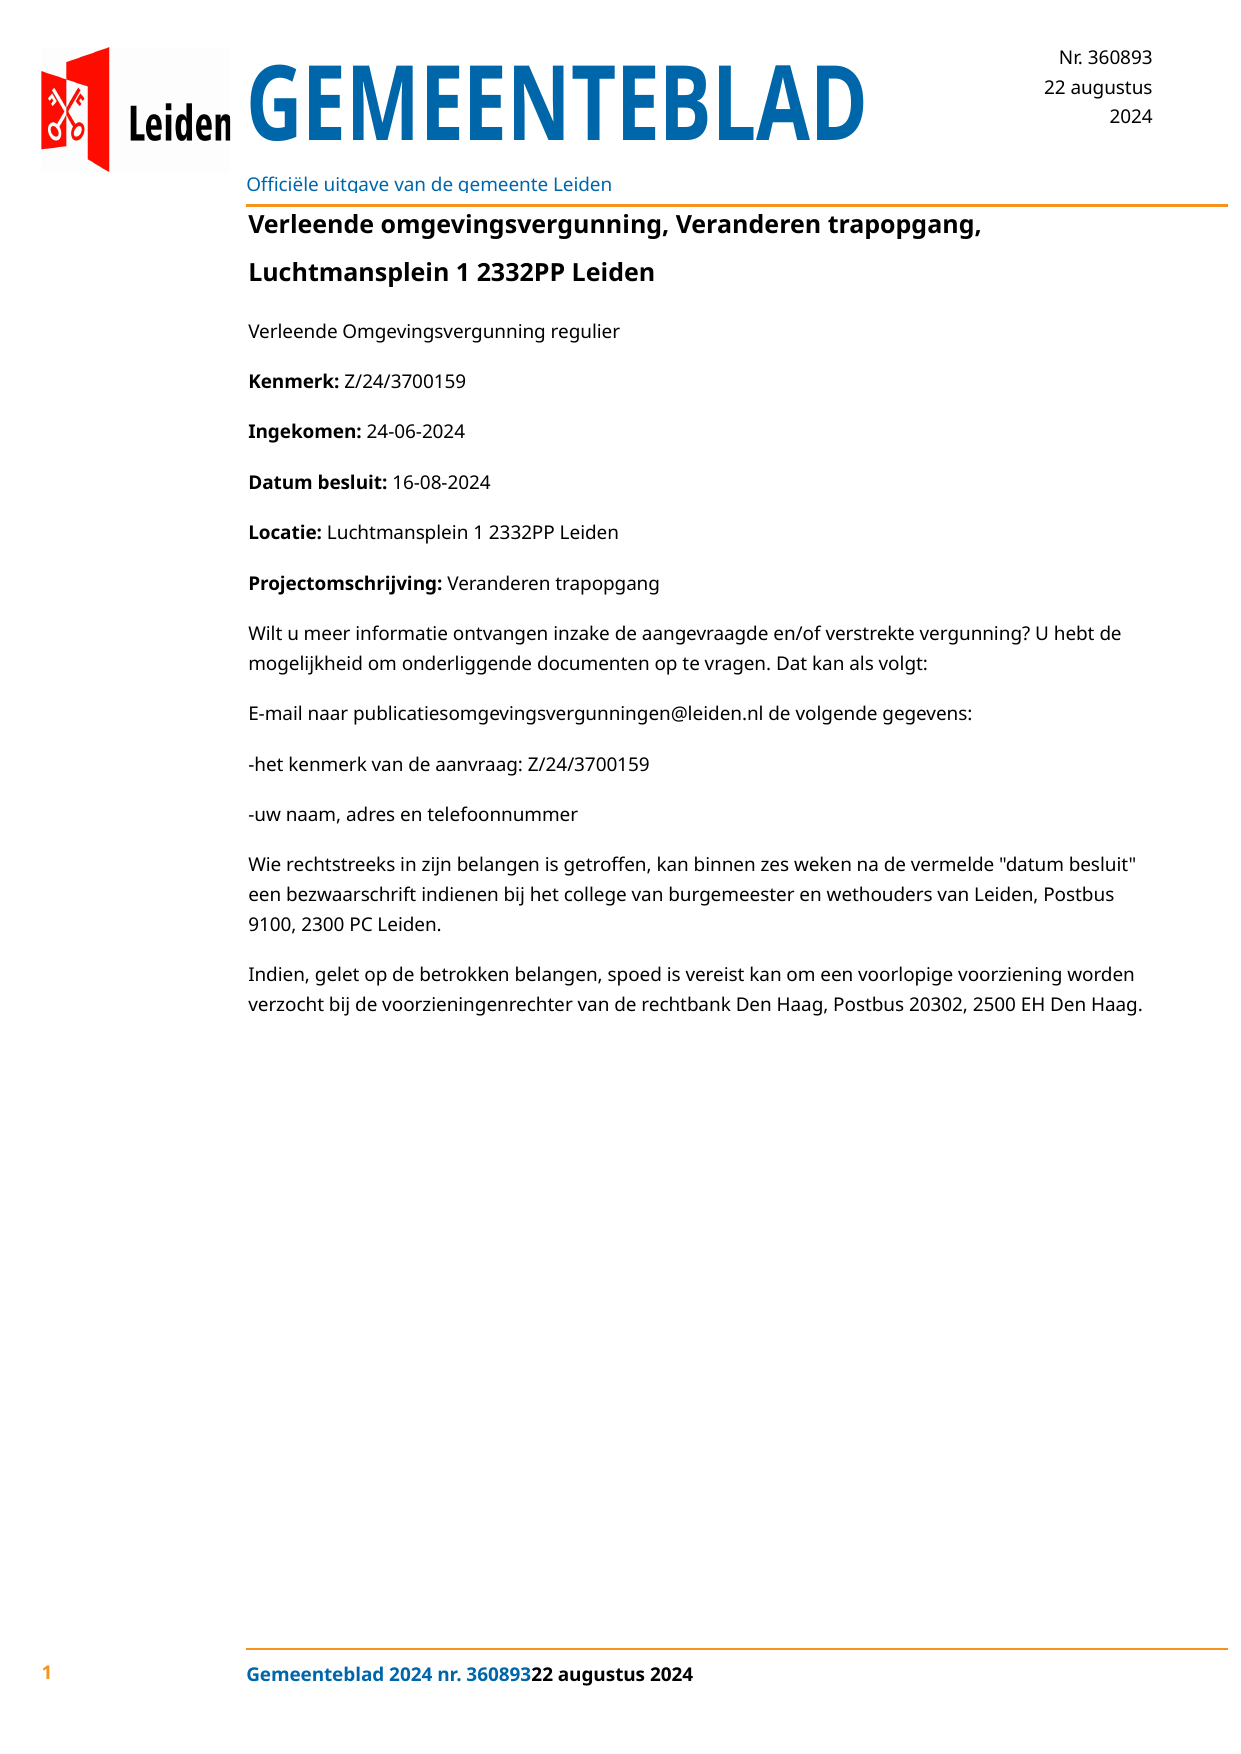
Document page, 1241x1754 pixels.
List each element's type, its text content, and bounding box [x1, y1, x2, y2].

text E-mail naar publicatiesomgevingsvergunningen@leiden.nl de volgende gegevens: [248, 700, 1152, 726]
text Datum besluit: 16-08-2024 [248, 469, 1152, 495]
text Verleende omgevingsvergunning, Veranderen trapopgang, Luchtmansplein 1 2332PP Leiden [248, 207, 1152, 288]
text Projectomschrijving: Veranderen trapopgang [248, 570, 1152, 596]
text Verleende Omgevingsvergunning regulier [248, 318, 1152, 344]
text Wie rechtstreeks in zijn belangen is getroffen, kan binnen zes weken na de vermelde "datum besluit" een bezwaarschrift indienen bij het college van burgemeester en wethouders van Leiden, Postbus 9100, 2300 PC Leiden. [248, 852, 1152, 937]
picture [41, 47, 231, 172]
text -uw naam, adres en telefoonnummer [248, 801, 1152, 827]
text Ingekomen: 24-06-2024 [248, 419, 1152, 444]
text -het kenmerk van de aanvraag: Z/24/3700159 [248, 751, 1152, 777]
text Kenmerk: Z/24/3700159 [248, 368, 1152, 394]
text Indien, gelet op de betrokken belangen, spoed is vereist kan om een voorlopige voorziening worden verzocht bij de voorzieningenrechter van de rechtbank Den Haag, Postbus 20302, 2500 EH Den Haag. [248, 961, 1152, 1017]
text Wilt u meer informatie ontvangen inzake de aangevraagde en/of verstrekte vergunning? U hebt de mogelijkheid om onderliggende documenten op te vragen. Dat kan als volgt: [248, 620, 1152, 676]
text Locatie: Luchtmansplein 1 2332PP Leiden [248, 519, 1152, 545]
